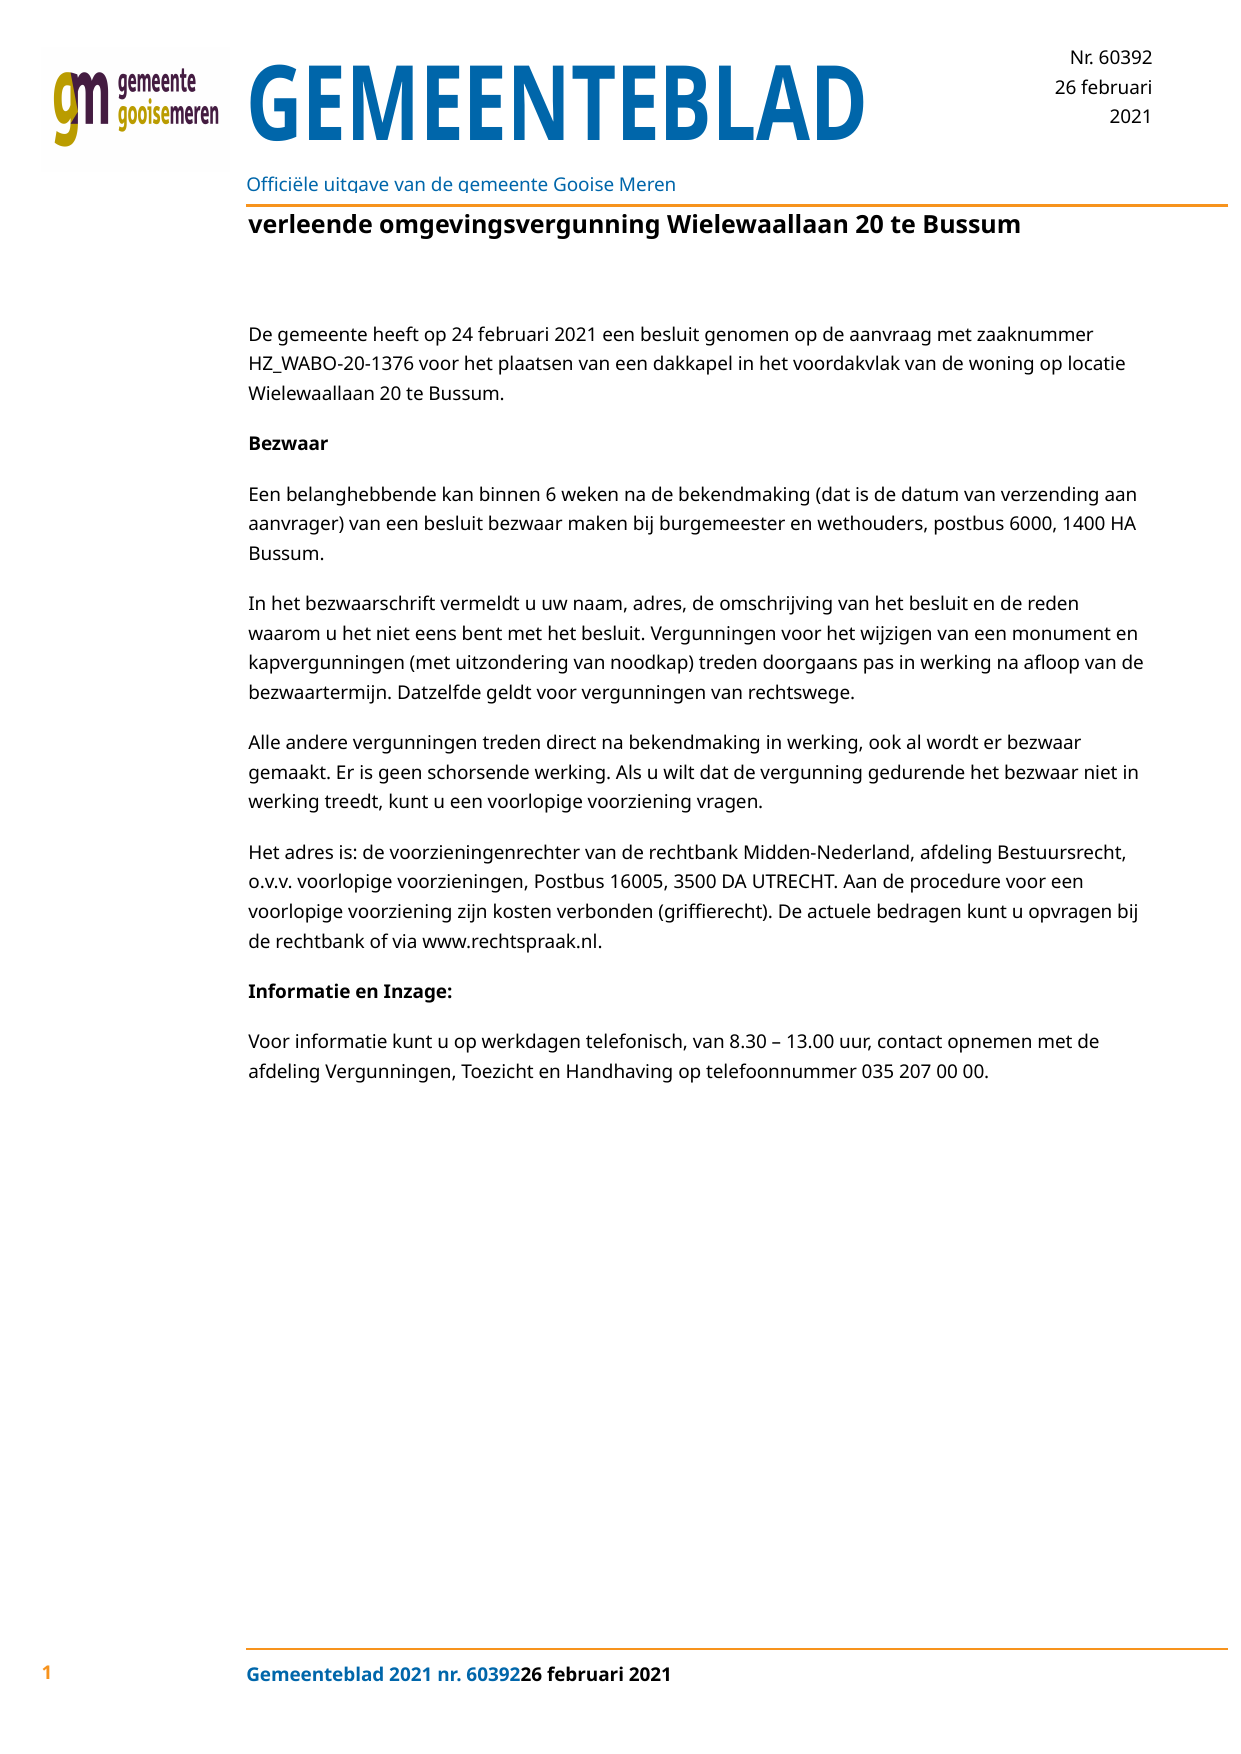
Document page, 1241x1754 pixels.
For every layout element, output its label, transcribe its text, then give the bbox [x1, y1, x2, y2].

picture [41, 47, 231, 172]
text De gemeente heeft op 24 februari 2021 een besluit genomen op de aanvraag met zaaknummer HZ_WABO-20-1376 voor het plaatsen van een dakkapel in het voordakvlak van de woning op locatie Wielewaallaan 20 te Bussum. [248, 321, 1152, 406]
text In het bezwaarschrift vermeldt u uw naam, adres, de omschrijving van het besluit en de reden waarom u het niet eens bent met het besluit. Vergunningen voor het wijzigen van een monument en kapvergunningen (met uitzondering van noodkap) treden doorgaans pas in werking na afloop van de bezwaartermijn. Datzelfde geldt voor vergunningen van rechtswege. [248, 590, 1152, 705]
text Alle andere vergunningen treden direct na bekendmaking in werking, ook al wordt er bezwaar gemaakt. Er is geen schorsende werking. Als u wilt dat de vergunning gedurende het bezwaar niet in werking treedt, kunt u een voorlopige voorziening vragen. [248, 729, 1152, 814]
text Bezwaar [248, 430, 1152, 456]
text Het adres is: de voorzieningenrechter van de rechtbank Midden-Nederland, afdeling Bestuursrecht, o.v.v. voorlopige voorzieningen, Postbus 16005, 3500 DA UTRECHT. Aan de procedure voor een voorlopige voorziening zijn kosten verbonden (griffierecht). De actuele bedragen kunt u opvragen bij de rechtbank of via www.rechtspraak.nl. [248, 839, 1152, 953]
text Een belanghebbende kan binnen 6 weken na de bekendmaking (dat is de datum van verzending aan aanvrager) van een besluit bezwaar maken bij burgemeester en wethouders, postbus 6000, 1400 HA Bussum. [248, 481, 1152, 566]
text verleende omgevingsvergunning Wielewaallaan 20 te Bussum [248, 207, 1152, 241]
text Informatie en Inzage: [248, 978, 1152, 1004]
text Voor informatie kunt u op werkdagen telefonisch, van 8.30 – 13.00 uur, contact opnemen met de afdeling Vergunningen, Toezicht en Handhaving op telefoonnummer 035 207 00 00. [248, 1029, 1152, 1084]
